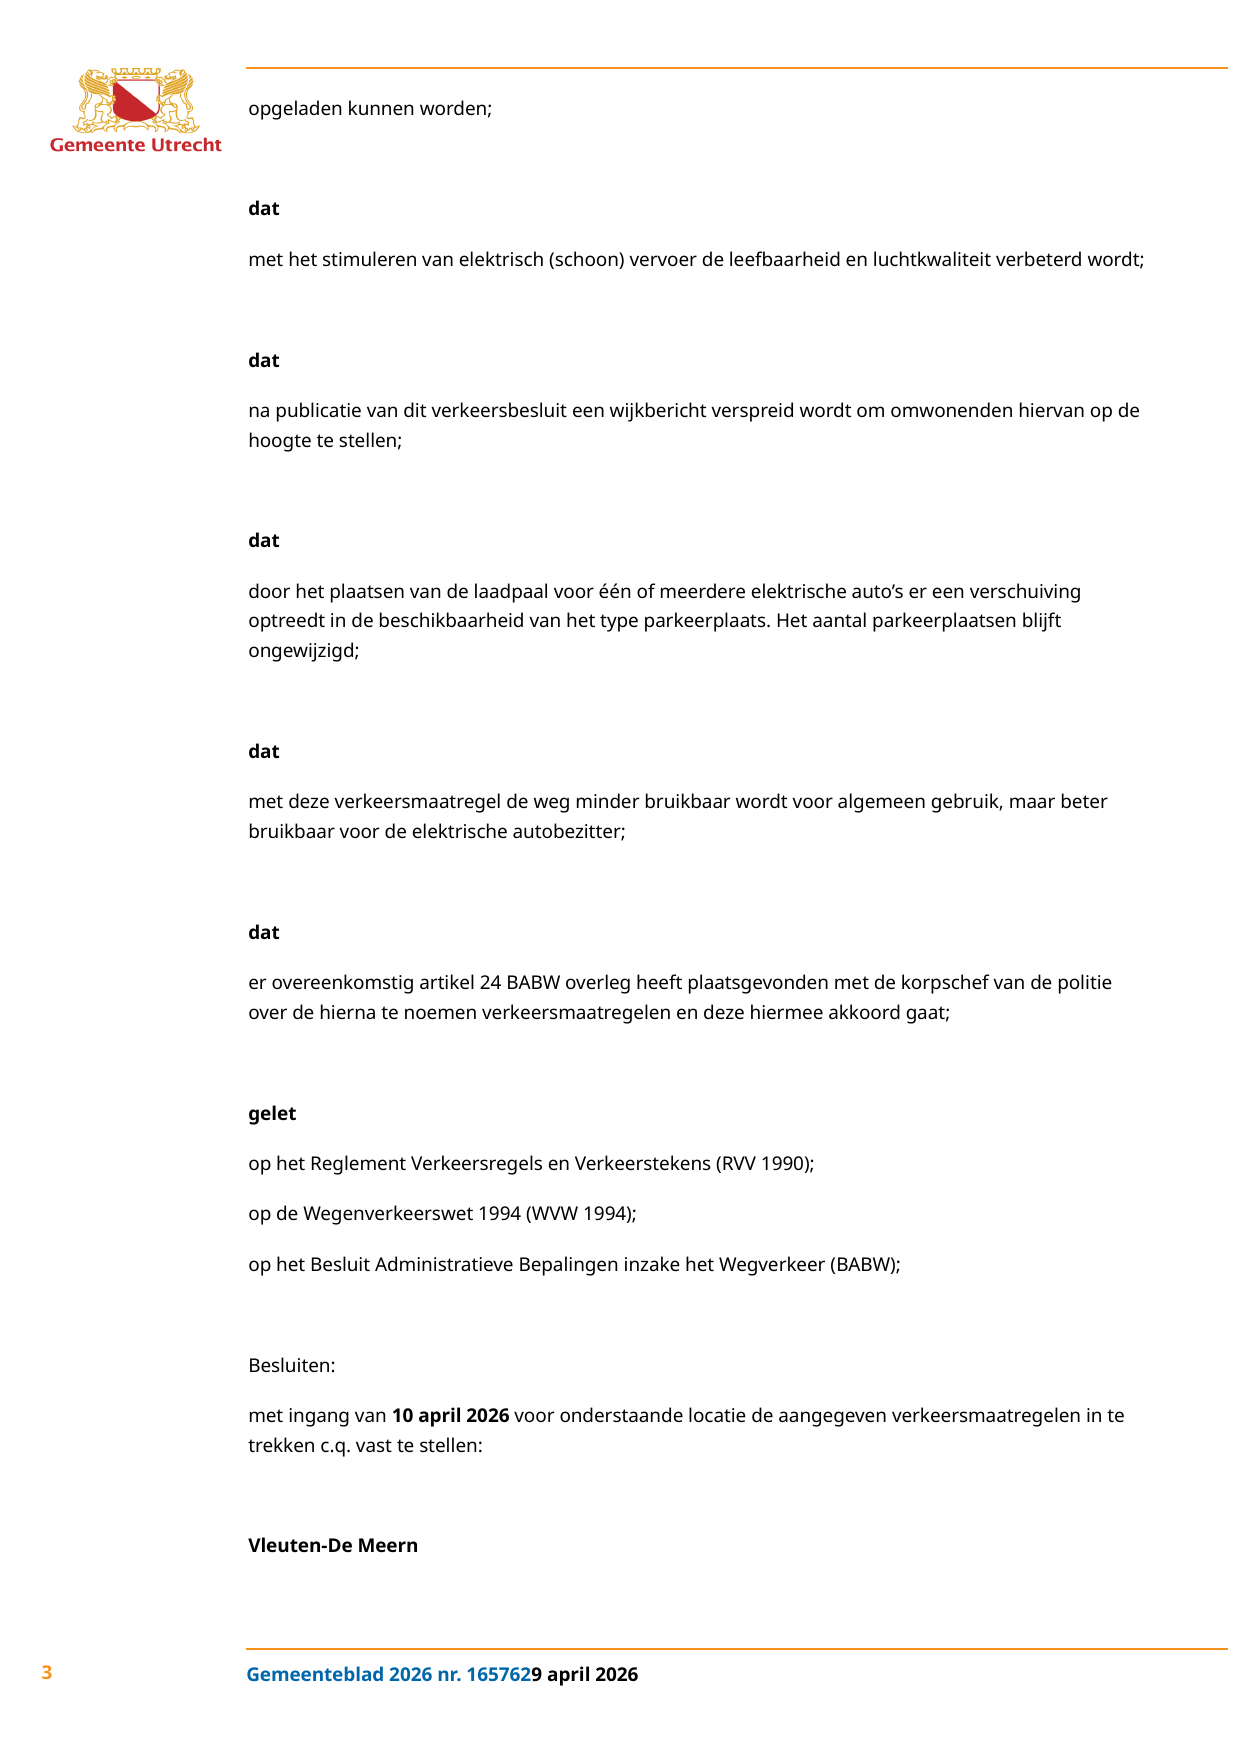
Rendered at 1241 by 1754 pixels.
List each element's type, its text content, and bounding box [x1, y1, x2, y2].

text opgeladen kunnen worden; [248, 95, 1152, 121]
text door het plaatsen van de laadpaal voor één of meerdere elektrische auto’s er een verschuiving optreedt in de beschikbaarheid van het type parkeerplaats. Het aantal parkeerplaatsen blijft ongewijzigd; [248, 578, 1152, 663]
text gelet [248, 1100, 1152, 1126]
text dat [248, 528, 1152, 553]
text dat [248, 347, 1152, 373]
text op de Wegenverkeerswet 1994 (WVW 1994); [248, 1201, 1152, 1226]
text met deze verkeersmaatregel de weg minder bruikbaar wordt voor algemeen gebruik, maar beter bruikbaar voor de elektrische autobezitter; [248, 788, 1152, 844]
text dat [248, 196, 1152, 221]
text dat [248, 919, 1152, 945]
text Vleuten-De Meern [248, 1533, 1152, 1558]
text na publicatie van dit verkeersbesluit een wijkbericht verspreid wordt om omwonenden hiervan op de hoogte te stellen; [248, 397, 1152, 453]
text op het Reglement Verkeersregels en Verkeerstekens (RVV 1990); [248, 1150, 1152, 1176]
text Besluiten: [248, 1352, 1152, 1378]
text dat [248, 738, 1152, 764]
text er overeenkomstig artikel 24 BABW overleg heeft plaatsgevonden met de korpschef van de politie over de hierna te noemen verkeersmaatregelen en deze hiermee akkoord gaat; [248, 969, 1152, 1025]
text met het stimuleren van elektrisch (schoon) vervoer de leefbaarheid en luchtkwaliteit verbeterd wordt; [248, 246, 1152, 272]
text met ingang van 10 april 2026 voor onderstaande locatie de aangegeven verkeersmaatregelen in te trekken c.q. vast te stellen: [248, 1402, 1152, 1458]
picture [41, 47, 231, 172]
text op het Besluit Administratieve Bepalingen inzake het Wegverkeer (BABW); [248, 1251, 1152, 1277]
